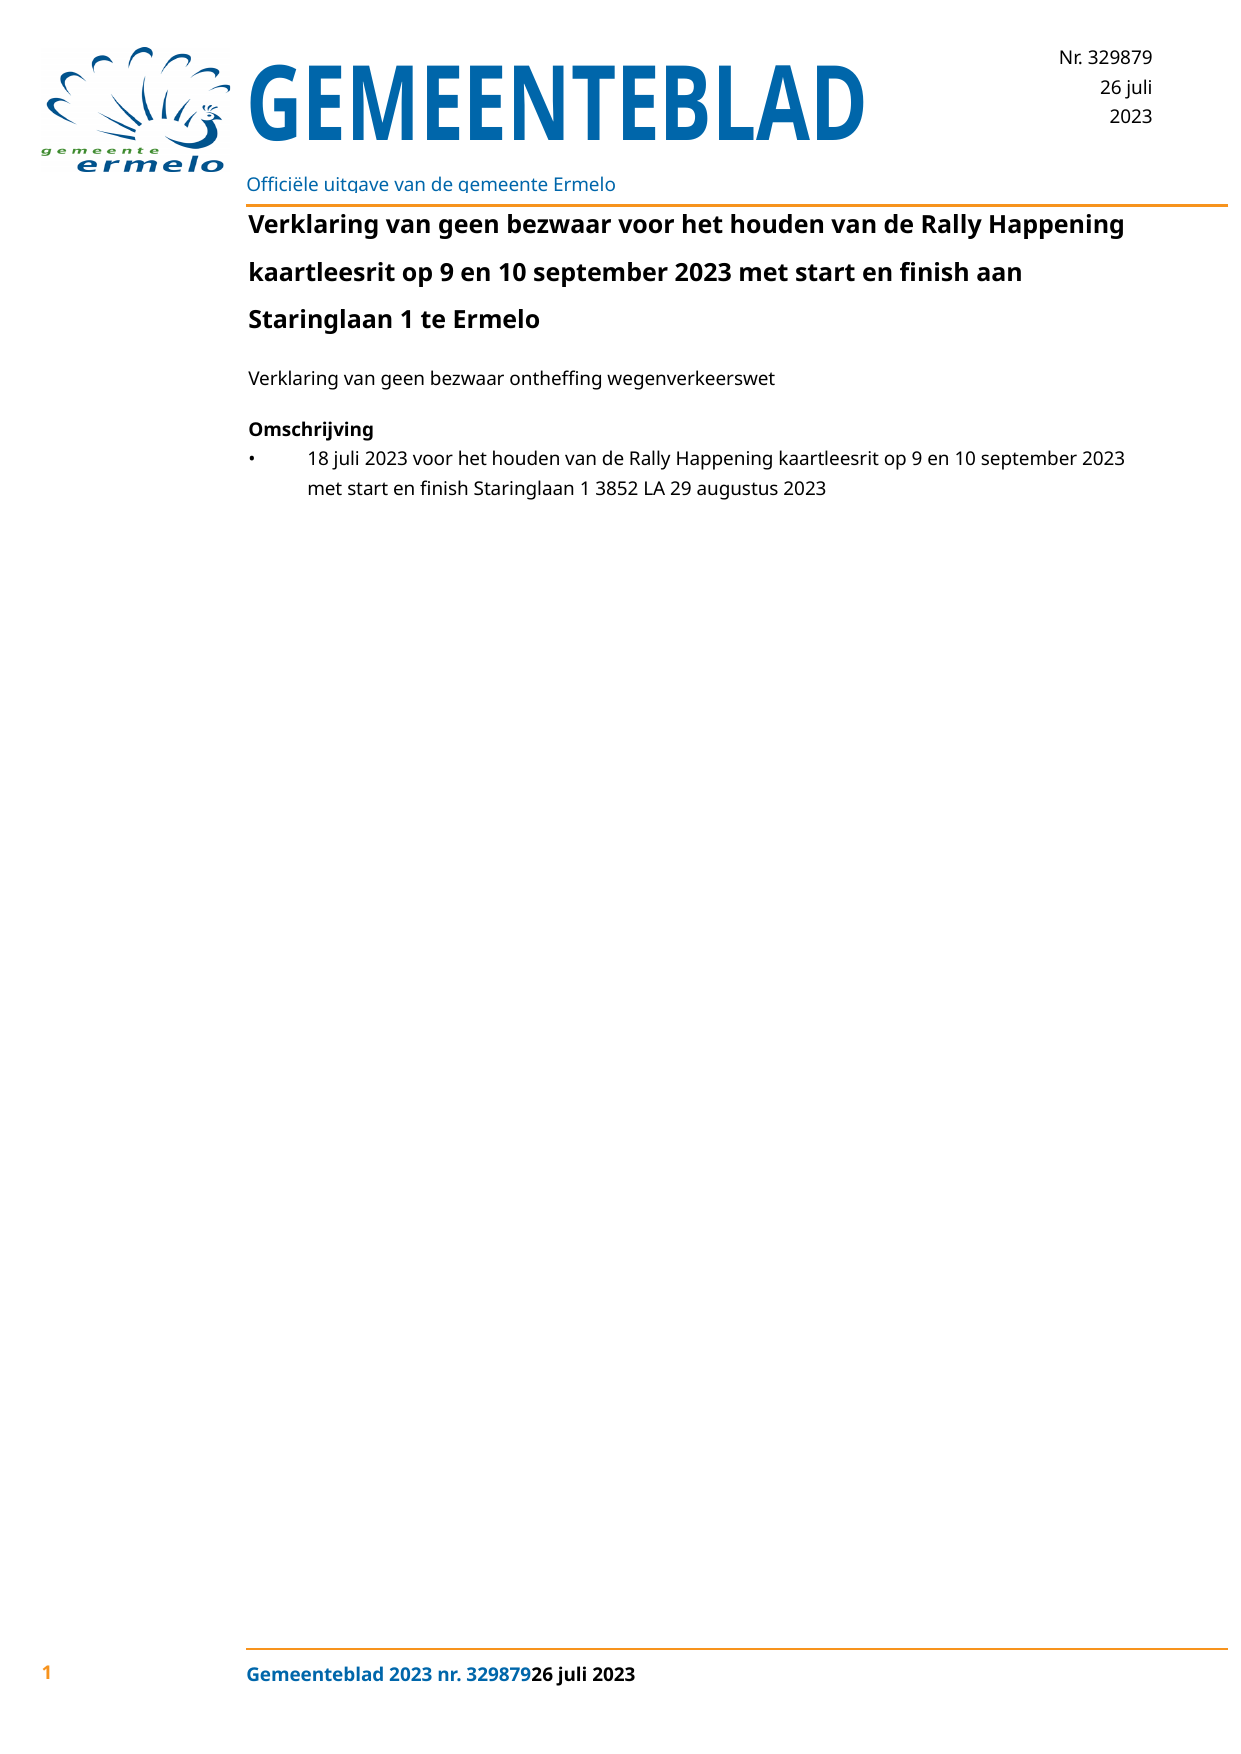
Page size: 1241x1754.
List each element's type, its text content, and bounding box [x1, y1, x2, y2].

list 18 juli 2023 voor het houden van de Rally Happening kaartleesrit op 9 en 10 september 2023 met start en finish Staringlaan 1 3852 LA 29 augustus 2023 [248, 446, 1152, 501]
text Verklaring van geen bezwaar ontheffing wegenverkeerswet [248, 366, 1152, 391]
picture [41, 47, 231, 172]
text Verklaring van geen bezwaar voor het houden van de Rally Happening kaartleesrit op 9 en 10 september 2023 met start en finish aan Staringlaan 1 te Ermelo [248, 207, 1152, 336]
text Omschrijving [248, 416, 1152, 442]
